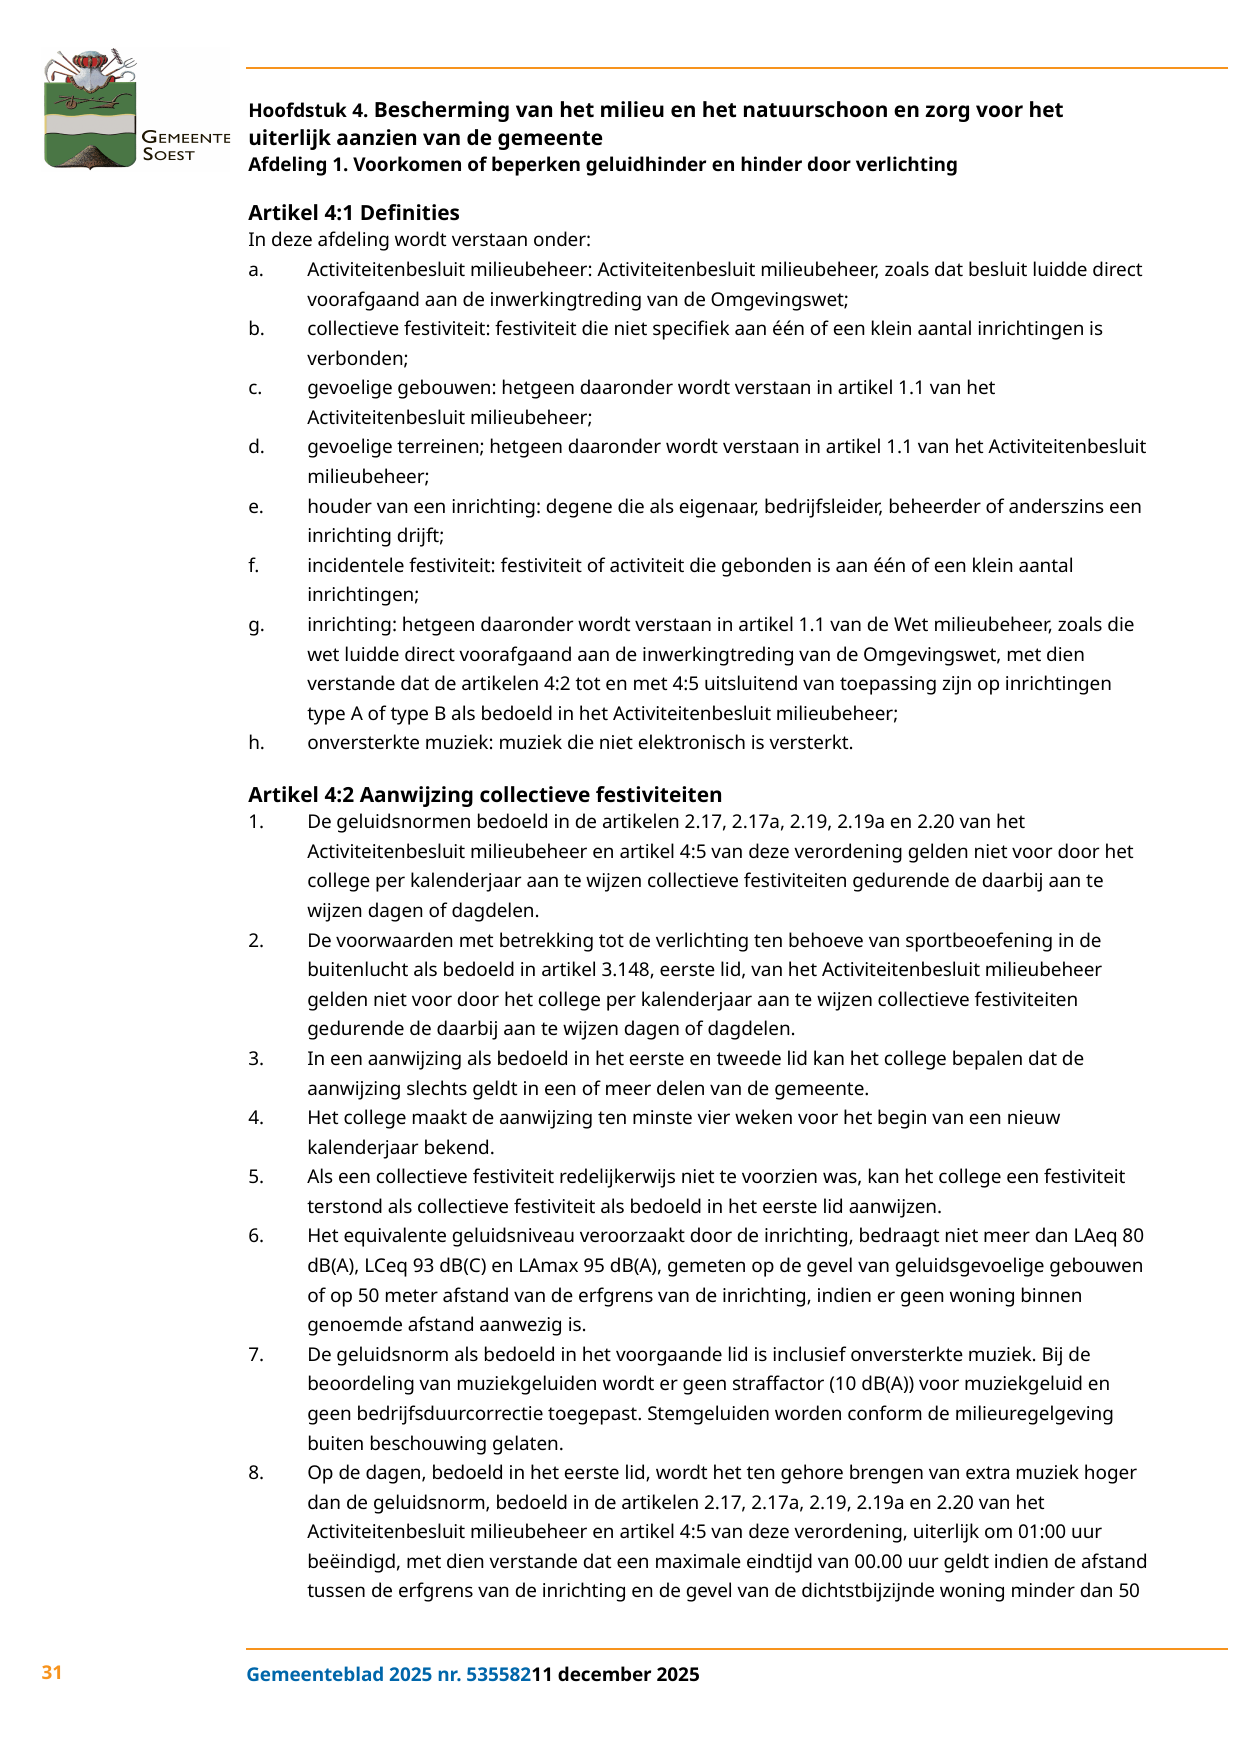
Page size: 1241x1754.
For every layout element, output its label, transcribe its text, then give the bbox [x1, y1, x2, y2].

list gevoelige terreinen; hetgeen daaronder wordt verstaan in artikel 1.1 van het Activiteitenbesluit milieubeheer; [248, 434, 1152, 489]
list inrichting: hetgeen daaronder wordt verstaan in artikel 1.1 van de Wet milieubeheer, zoals die wet luidde direct voorafgaand aan de inwerkingtreding van de Omgevingswet, met dien verstande dat de artikelen 4:2 tot en met 4:5 uitsluitend van toepassing zijn op inrichtingen type A of type B als bedoeld in het Activiteitenbesluit milieubeheer; [248, 611, 1152, 726]
list De voorwaarden met betrekking tot de verlichting ten behoeve van sportbeoefening in de buitenlucht als bedoeld in artikel 3.148, eerste lid, van het Activiteitenbesluit milieubeheer gelden niet voor door het college per kalenderjaar aan te wijzen collectieve festiviteiten gedurende de daarbij aan te wijzen dagen of dagdelen. [248, 927, 1152, 1041]
list Activiteitenbesluit milieubeheer: Activiteitenbesluit milieubeheer, zoals dat besluit luidde direct voorafgaand aan de inwerkingtreding van de Omgevingswet; [248, 256, 1152, 312]
text Artikel 4:1 Definities [248, 198, 1152, 227]
list Het college maakt de aanwijzing ten minste vier weken voor het begin van een nieuw kalenderjaar bekend. [248, 1104, 1152, 1159]
text In deze afdeling wordt verstaan onder: [248, 227, 1152, 252]
list In een aanwijzing als bedoeld in het eerste en tweede lid kan het college bepalen dat de aanwijzing slechts geldt in een of meer delen van de gemeente. [248, 1045, 1152, 1100]
list gevoelige gebouwen: hetgeen daaronder wordt verstaan in artikel 1.1 van het Activiteitenbesluit milieubeheer; [248, 374, 1152, 430]
list onversterkte muziek: muziek die niet elektronisch is versterkt. [248, 729, 1152, 755]
list Het equivalente geluidsniveau veroorzaakt door de inrichting, bedraagt niet meer dan LAeq 80 dB(A), LCeq 93 dB(C) en LAmax 95 dB(A), gemeten op de gevel van geluidsgevoelige gebouwen of op 50 meter afstand van de erfgrens van de inrichting, indien er geen woning binnen genoemde afstand aanwezig is. [248, 1223, 1152, 1337]
list De geluidsnorm als bedoeld in het voorgaande lid is inclusief onversterkte muziek. Bij de beoordeling van muziekgeluiden wordt er geen straffactor (10 dB(A)) voor muziekgeluid en geen bedrijfsduurcorrectie toegepast. Stemgeluiden worden conform de milieuregelgeving buiten beschouwing gelaten. [248, 1341, 1152, 1455]
list Als een collectieve festiviteit redelijkerwijs niet te voorzien was, kan het college een festiviteit terstond als collectieve festiviteit als bedoeld in het eerste lid aanwijzen. [248, 1163, 1152, 1219]
list collectieve festiviteit: festiviteit die niet specifiek aan één of een klein aantal inrichtingen is verbonden; [248, 315, 1152, 371]
text Artikel 4:2 Aanwijzing collectieve festiviteiten [248, 780, 1152, 808]
list Op de dagen, bedoeld in het eerste lid, wordt het ten gehore brengen van extra muziek hoger dan de geluidsnorm, bedoeld in de artikelen 2.17, 2.17a, 2.19, 2.19a en 2.20 van het Activiteitenbesluit milieubeheer en artikel 4:5 van deze verordening, uiterlijk om 01:00 uur beëindigd, met dien verstande dat een maximale eindtijd van 00.00 uur geldt indien de afstand tussen de erfgrens van de inrichting en de gevel van de dichtstbijzijnde woning minder dan 50 [248, 1459, 1152, 1603]
text Afdeling 1. Voorkomen of beperken geluidhinder en hinder door verlichting [248, 152, 1152, 177]
picture [41, 47, 231, 172]
text Hoofdstuk 4. Bescherming van het milieu en het natuurschoon en zorg voor het uiterlijk aanzien van de gemeente [248, 95, 1152, 152]
list houder van een inrichting: degene die als eigenaar, bedrijfsleider, beheerder of anderszins een inrichting drijft; [248, 493, 1152, 548]
list De geluidsnormen bedoeld in de artikelen 2.17, 2.17a, 2.19, 2.19a en 2.20 van het Activiteitenbesluit milieubeheer en artikel 4:5 van deze verordening gelden niet voor door het college per kalenderjaar aan te wijzen collectieve festiviteiten gedurende de daarbij aan te wijzen dagen of dagdelen. [248, 808, 1152, 923]
list incidentele festiviteit: festiviteit of activiteit die gebonden is aan één of een klein aantal inrichtingen; [248, 552, 1152, 607]
